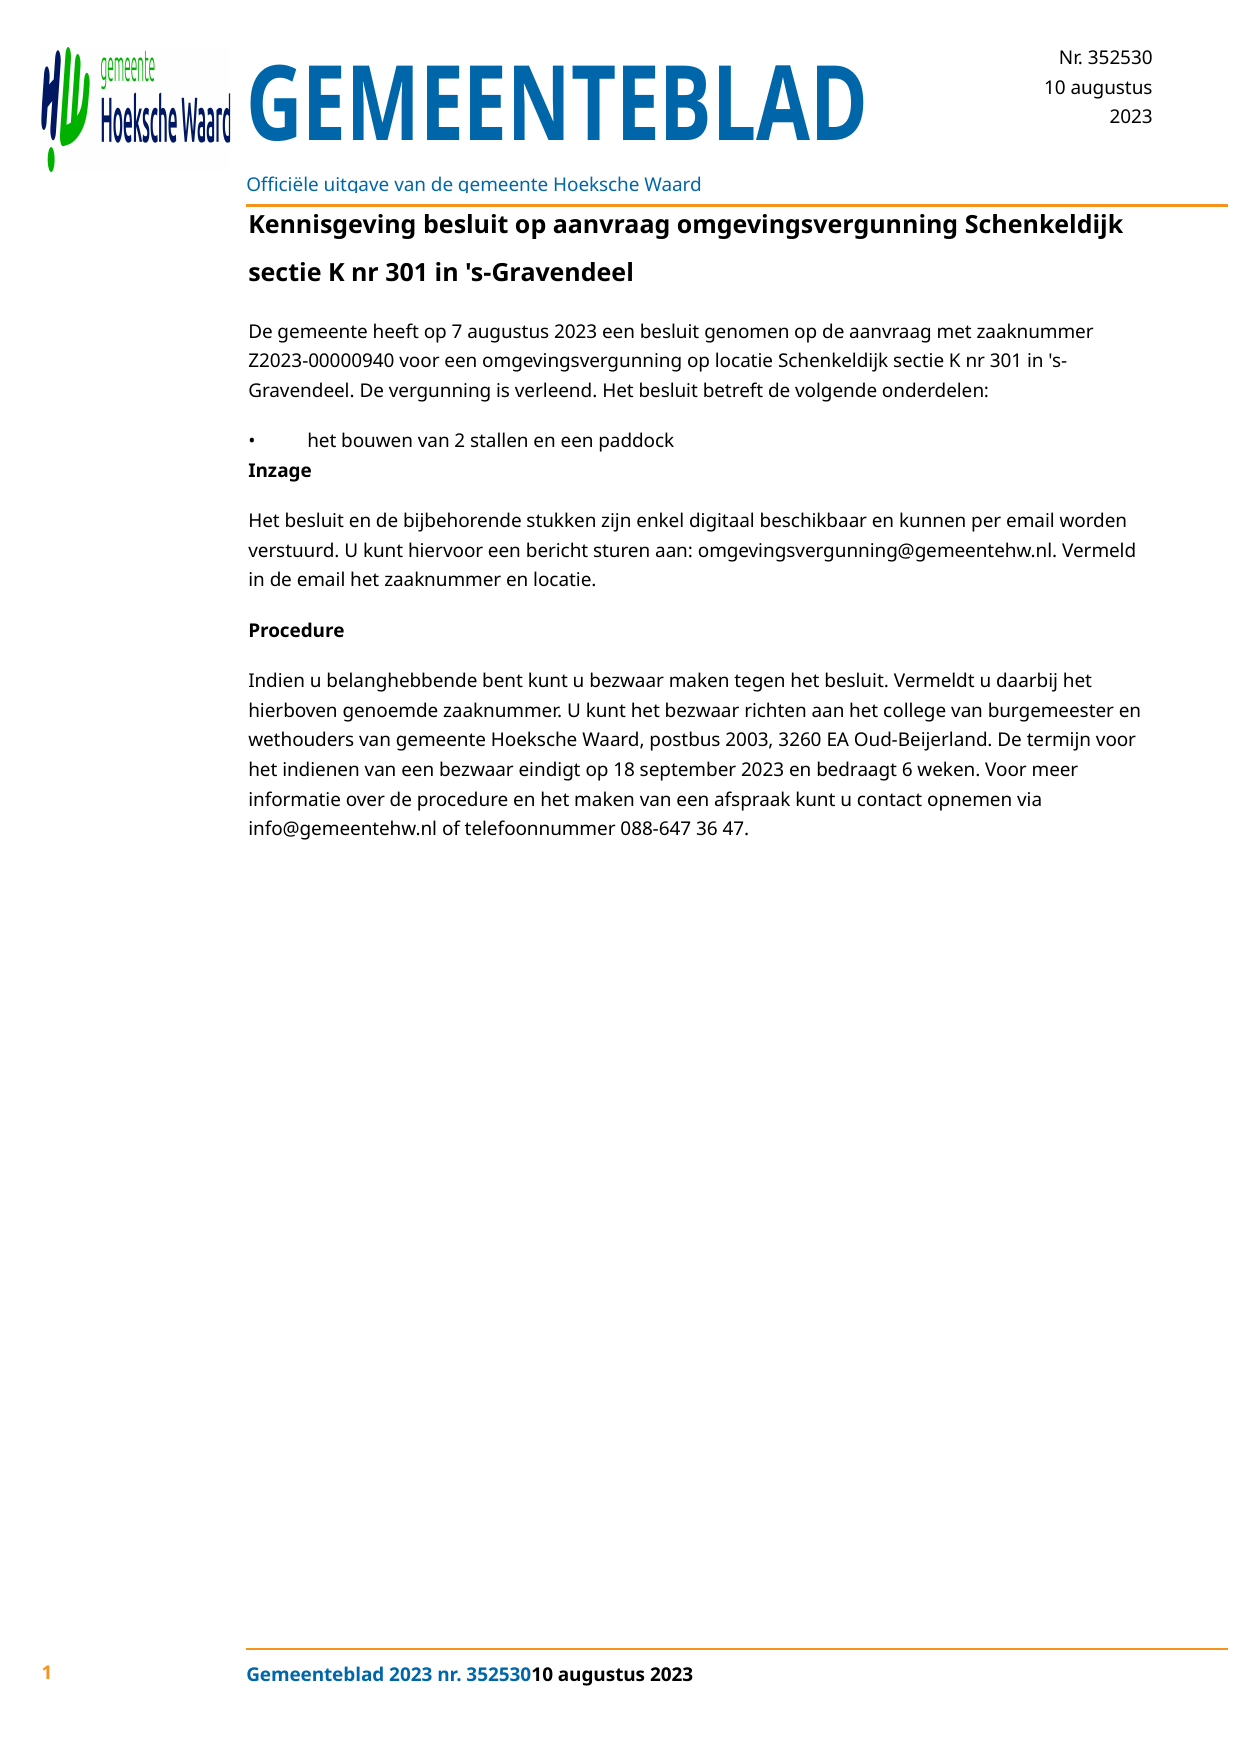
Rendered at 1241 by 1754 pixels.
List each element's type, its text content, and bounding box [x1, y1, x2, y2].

text Kennisgeving besluit op aanvraag omgevingsvergunning Schenkeldijk sectie K nr 301 in 's-Gravendeel [248, 207, 1152, 288]
text De gemeente heeft op 7 augustus 2023 een besluit genomen op de aanvraag met zaaknummer Z2023-00000940 voor een omgevingsvergunning op locatie Schenkeldijk sectie K nr 301 in 's-Gravendeel. De vergunning is verleend. Het besluit betreft de volgende onderdelen: [248, 318, 1152, 403]
text Procedure [248, 617, 1152, 643]
text Het besluit en de bijbehorende stukken zijn enkel digitaal beschikbaar en kunnen per email worden verstuurd. U kunt hiervoor een bericht sturen aan: omgevingsvergunning@gemeentehw.nl. Vermeld in de email het zaaknummer en locatie. [248, 507, 1152, 592]
text Inzage [248, 457, 1152, 483]
picture [41, 47, 231, 172]
list het bouwen van 2 stallen en een paddock [248, 427, 1152, 453]
text Indien u belanghebbende bent kunt u bezwaar maken tegen het besluit. Vermeldt u daarbij het hierboven genoemde zaaknummer. U kunt het bezwaar richten aan het college van burgemeester en wethouders van gemeente Hoeksche Waard, postbus 2003, 3260 EA Oud-Beijerland. De termijn voor het indienen van een bezwaar eindigt op 18 september 2023 en bedraagt 6 weken. Voor meer informatie over de procedure en het maken van een afspraak kunt u contact opnemen via info@gemeentehw.nl of telefoonnummer 088-647 36 47. [248, 667, 1152, 841]
